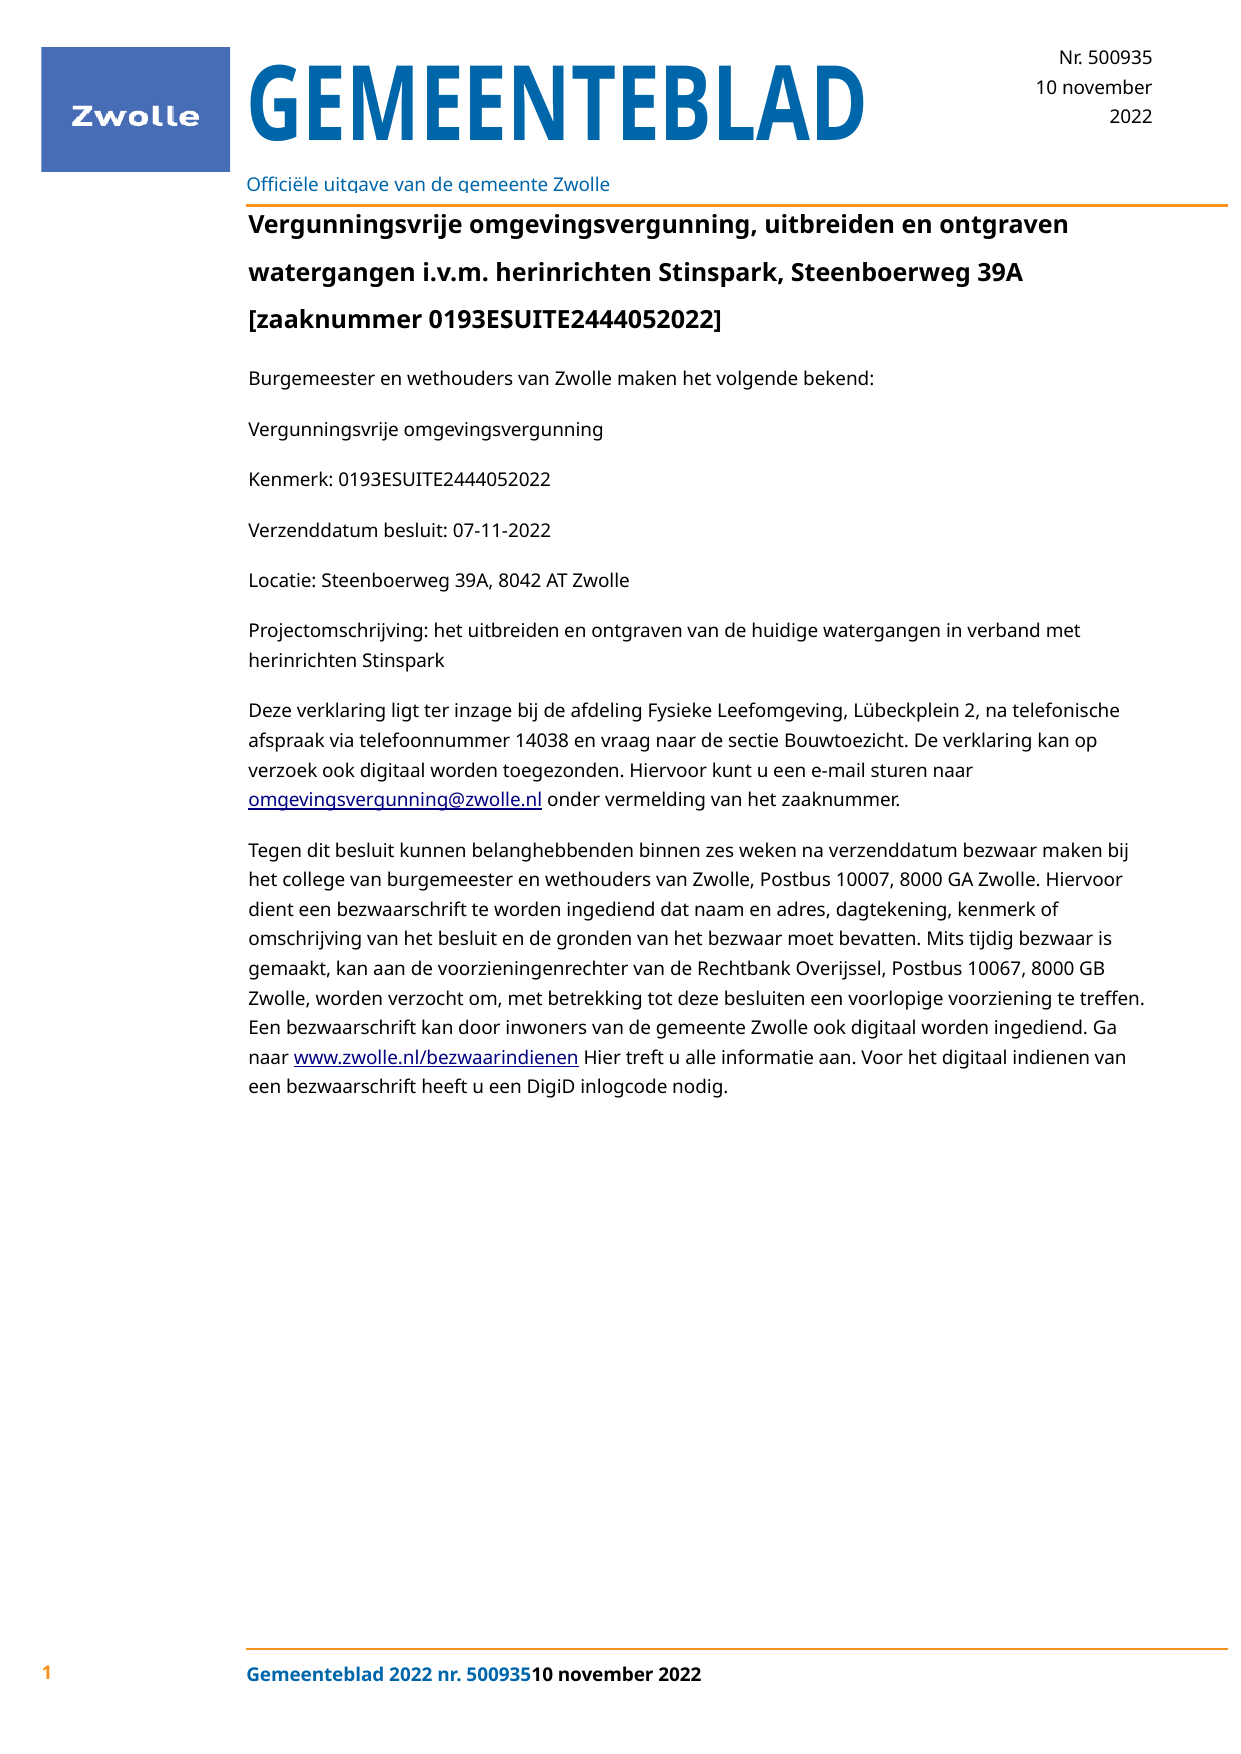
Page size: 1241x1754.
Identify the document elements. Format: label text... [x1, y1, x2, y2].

text Locatie: Steenboerweg 39A, 8042 AT Zwolle [248, 567, 1152, 593]
text Vergunningsvrije omgevingsvergunning [248, 416, 1152, 442]
text Projectomschrijving: het uitbreiden en ontgraven van de huidige watergangen in verband met herinrichten Stinspark [248, 618, 1152, 673]
text Verzenddatum besluit: 07-11-2022 [248, 517, 1152, 542]
text Tegen dit besluit kunnen belanghebbenden binnen zes weken na verzenddatum bezwaar maken bij het college van burgemeester en wethouders van Zwolle, Postbus 10007, 8000 GA Zwolle. Hiervoor dient een bezwaarschrift te worden ingediend dat naam en adres, dagtekening, kenmerk of omschrijving van het besluit en de gronden van het bezwaar moet bevatten. Mits tijdig bezwaar is gemaakt, kan aan de voorzieningenrechter van de Rechtbank Overijssel, Postbus 10067, 8000 GB Zwolle, worden verzocht om, met betrekking tot deze besluiten een voorlopige voorziening te treffen. Een bezwaarschrift kan door inwoners van de gemeente Zwolle ook digitaal worden ingediend. Ga naar www.zwolle.nl/bezwaarindienen Hier treft u alle informatie aan. Voor het digitaal indienen van een bezwaarschrift heeft u een DigiD inlogcode nodig. [248, 837, 1152, 1099]
text Deze verklaring ligt ter inzage bij de afdeling Fysieke Leefomgeving, Lübeckplein 2, na telefonische afspraak via telefoonnummer 14038 en vraag naar de sectie Bouwtoezicht. De verklaring kan op verzoek ook digitaal worden toegezonden. Hiervoor kunt u een e-mail sturen naar omgevingsvergunning@zwolle.nl onder vermelding van het zaaknummer. [248, 698, 1152, 812]
text Vergunningsvrije omgevingsvergunning, uitbreiden en ontgraven watergangen i.v.m. herinrichten Stinspark, Steenboerweg 39A [zaaknummer 0193ESUITE2444052022] [248, 207, 1152, 336]
text Burgemeester en wethouders van Zwolle maken het volgende bekend: [248, 366, 1152, 391]
picture [41, 47, 231, 172]
text Kenmerk: 0193ESUITE2444052022 [248, 466, 1152, 492]
